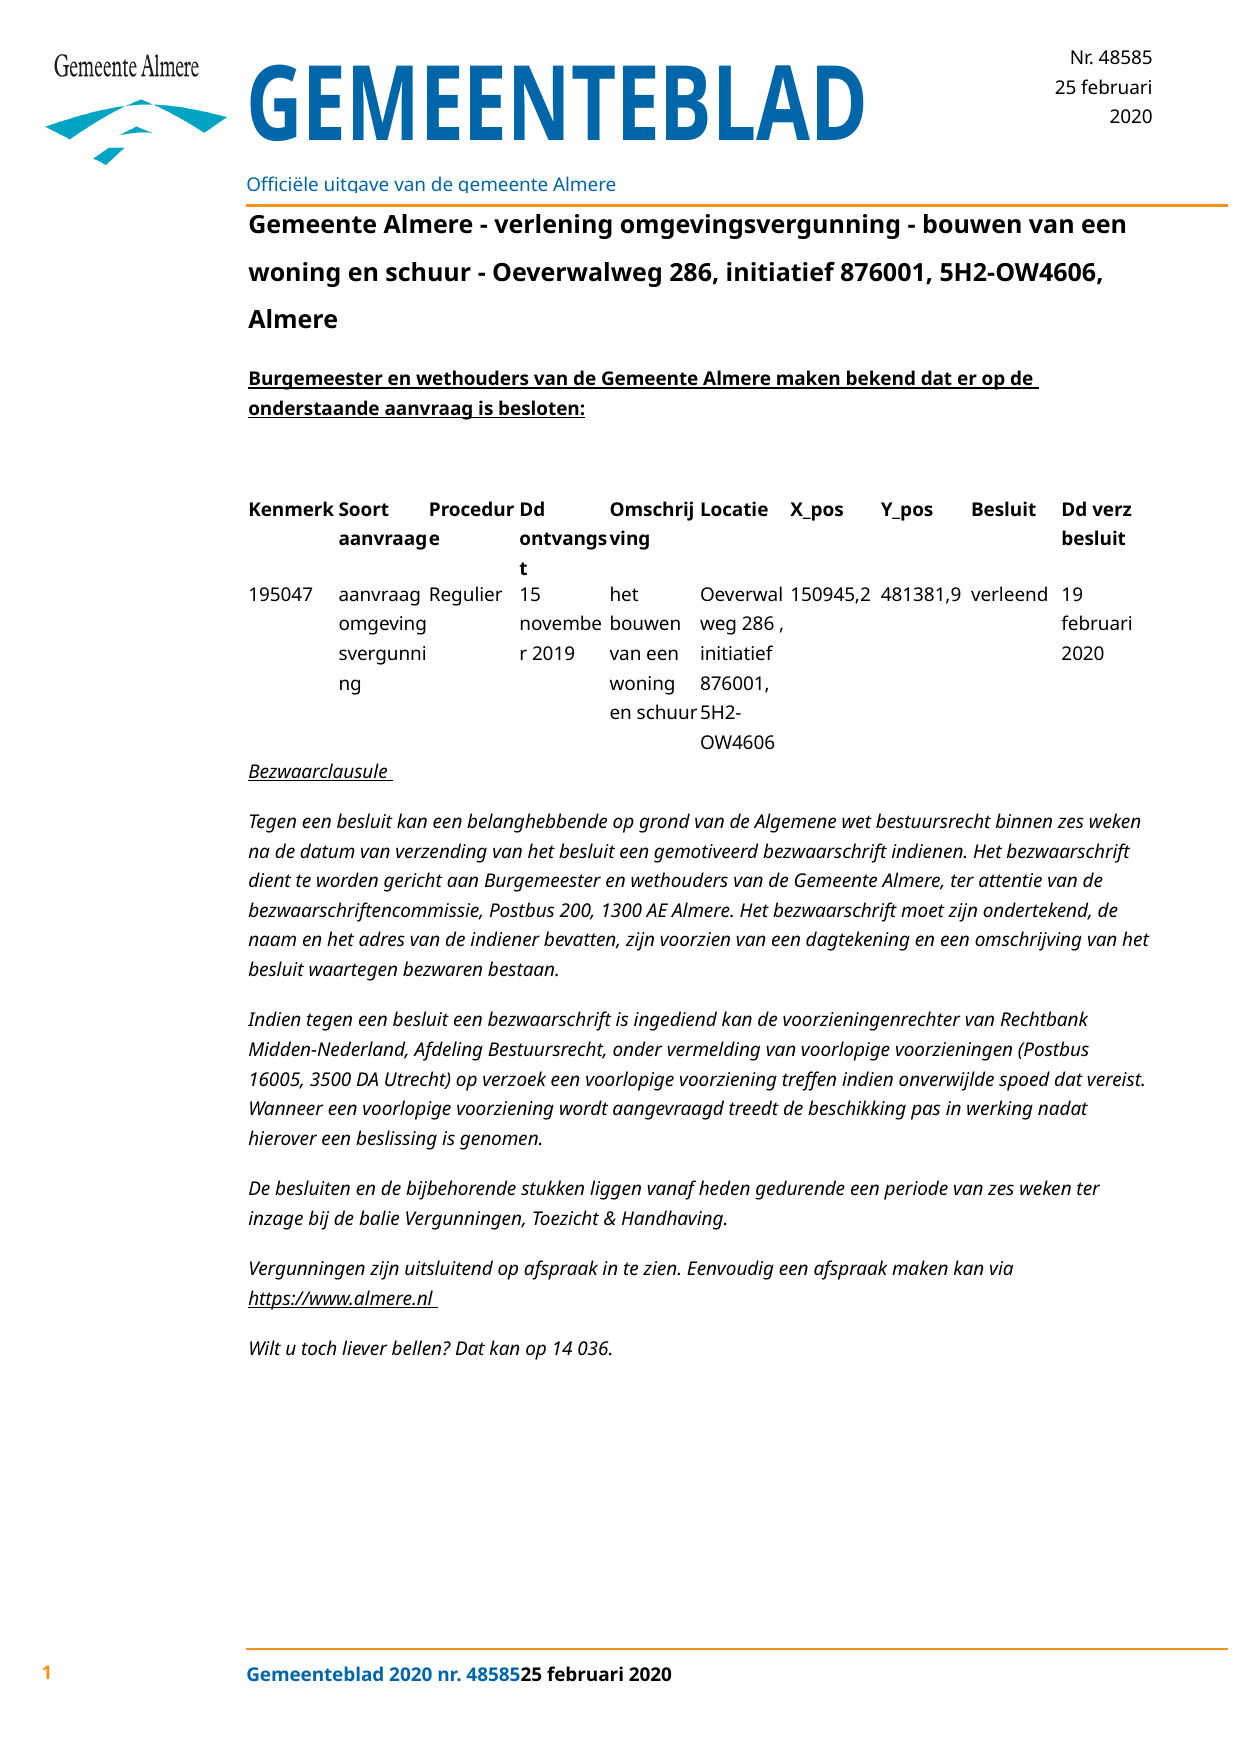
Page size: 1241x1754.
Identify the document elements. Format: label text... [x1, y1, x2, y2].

text Burgemeester en wethouders van de Gemeente Almere maken bekend dat er op de onderstaande aanvraag is besloten: [248, 366, 1152, 421]
table_header Soort aanvraag [338, 496, 429, 581]
table_header Besluit [971, 496, 1061, 581]
table_cell aanvraag omgevingsvergunning [338, 581, 429, 754]
table_cell Oeverwalweg 286 , initiatief 876001, 5H2-OW4606 [700, 581, 790, 754]
table_header Dd verz besluit [1061, 496, 1152, 581]
table_header Kenmerk [248, 496, 338, 581]
text De besluiten en de bijbehorende stukken liggen vanaf heden gedurende een periode van zes weken ter inzage bij de balie Vergunningen, Toezicht & Handhaving. [248, 1175, 1152, 1231]
text Vergunningen zijn uitsluitend op afspraak in te zien. Eenvoudig een afspraak maken kan via https://www.almere.nl [248, 1255, 1152, 1311]
table_cell 195047 [248, 581, 338, 754]
table_cell verleend [971, 581, 1061, 754]
table_header Locatie [700, 496, 790, 581]
table_cell het bouwen van een woning en schuur [609, 581, 700, 754]
text Indien tegen een besluit een bezwaarschrift is ingediend kan de voorzieningenrechter van Rechtbank Midden-Nederland, Afdeling Bestuursrecht, onder vermelding van voorlopige voorzieningen (Postbus 16005, 3500 DA Utrecht) op verzoek een voorlopige voorziening treffen indien onverwijlde spoed dat vereist. Wanneer een voorlopige voorziening wordt aangevraagd treedt de beschikking pas in werking nadat hierover een beslissing is genomen. [248, 1007, 1152, 1151]
table_cell 19 februari 2020 [1061, 581, 1152, 754]
table_cell 15 november 2019 [519, 581, 609, 754]
table_cell 481381,9 [881, 581, 971, 754]
table_header Dd ontvangst [519, 496, 609, 581]
text Tegen een besluit kan een belanghebbende op grond van de Algemene wet bestuursrecht binnen zes weken na de datum van verzending van het besluit een gemotiveerd bezwaarschrift indienen. Het bezwaarschrift dient te worden gericht aan Burgemeester en wethouders van de Gemeente Almere, ter attentie van de bezwaarschriftencommissie, Postbus 200, 1300 AE Almere. Het bezwaarschrift moet zijn ondertekend, de naam en het adres van de indiener bevatten, zijn voorzien van een dagtekening en een omschrijving van het besluit waartegen bezwaren bestaan. [248, 808, 1152, 982]
text Bezwaarclausule [248, 758, 1152, 783]
table_header X_pos [790, 496, 881, 581]
text Wilt u toch liever bellen? Dat kan op 14 036. [248, 1335, 1152, 1361]
text Gemeente Almere - verlening omgevingsvergunning - bouwen van een woning en schuur - Oeverwalweg 286, initiatief 876001, 5H2-OW4606, Almere [248, 207, 1152, 336]
table_cell 150945,2 [790, 581, 881, 754]
table_header Omschrijving [609, 496, 700, 581]
table_header Procedure [429, 496, 519, 581]
table_header Y_pos [881, 496, 971, 581]
table_cell Regulier [429, 581, 519, 754]
picture [41, 47, 231, 172]
